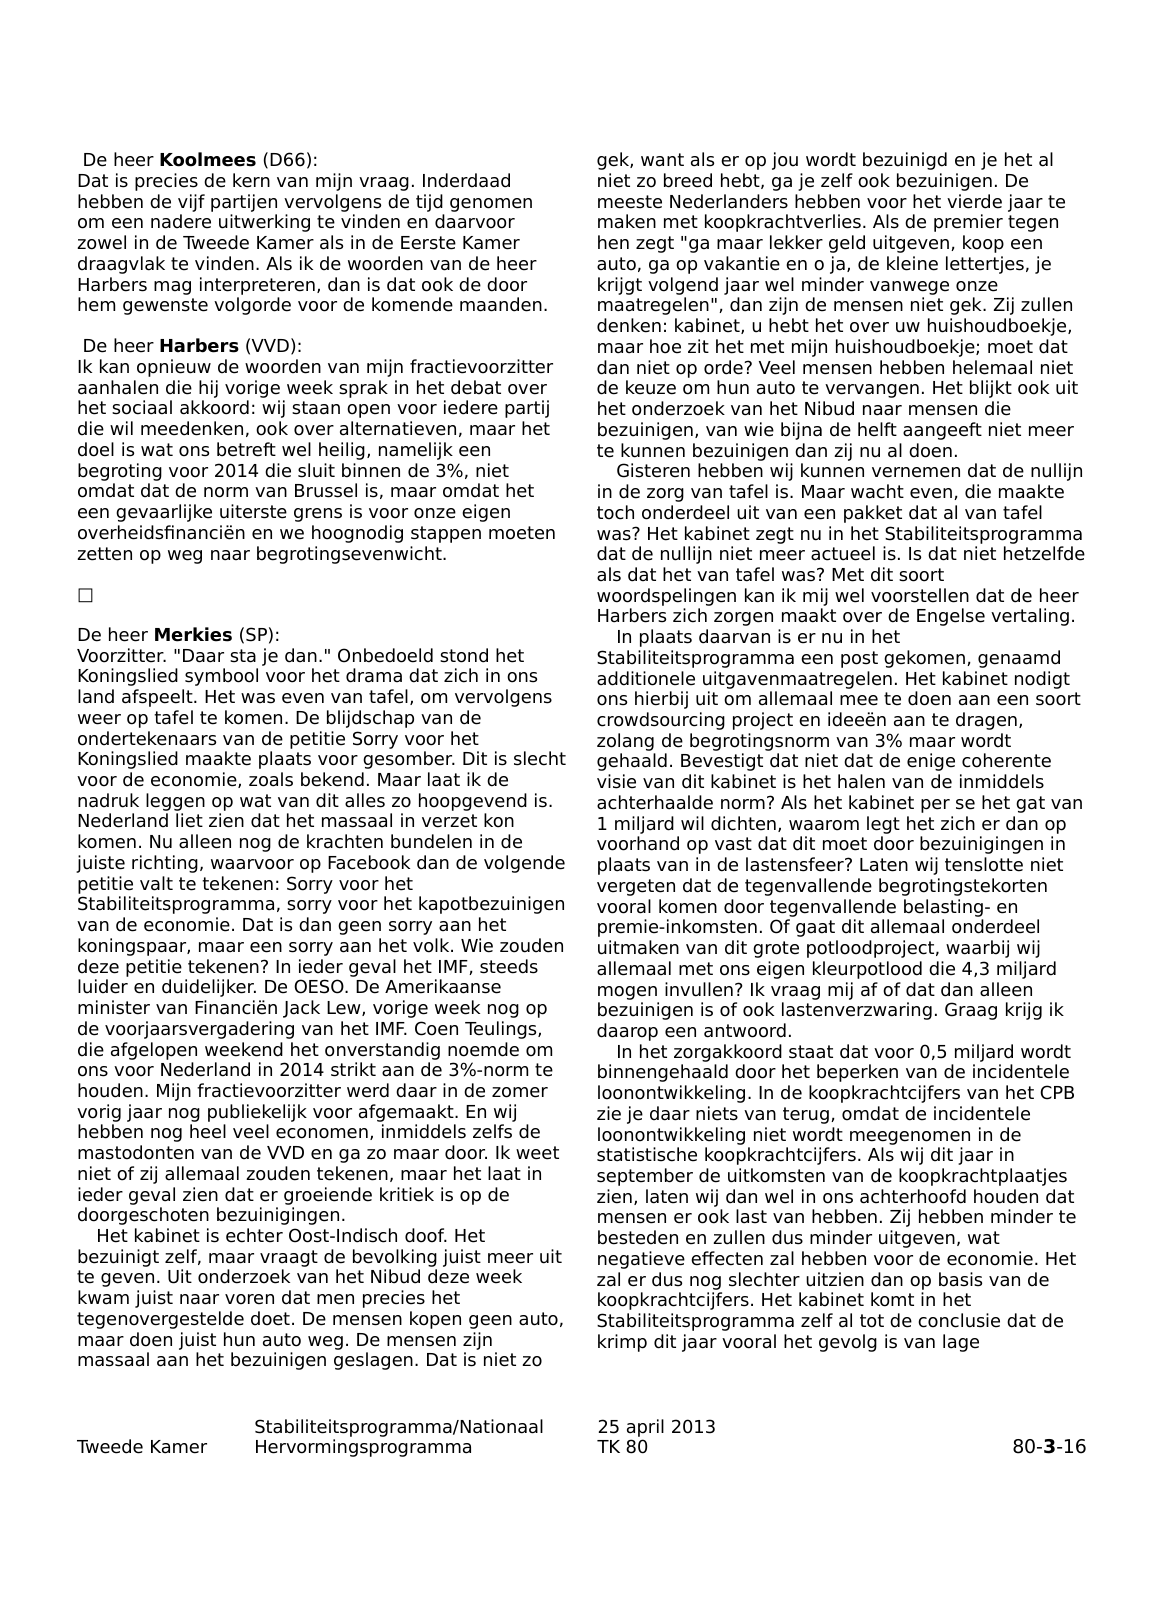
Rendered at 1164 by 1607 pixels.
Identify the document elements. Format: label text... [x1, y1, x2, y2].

text De heer Harbers (VVD): [77, 336, 567, 357]
text In plaats daarvan is er nu in het Stabiliteitsprogramma een post gekomen, genaamd additionele uitgavenmaatregelen. Het kabinet nodigt ons hierbij uit om allemaal mee te doen aan een soort crowdsourcing project en ideeën aan te dragen, zolang de begrotingsnorm van 3% maar wordt gehaald. Bevestigt dat niet dat de enige coherente visie van dit kabinet is het halen van de inmiddels achterhaalde norm? Als het kabinet per se het gat van 1 miljard wil dichten, waarom legt het zich er dan op voorhand op vast dat dit moet door bezuinigingen in plaats van in de lastensfeer? Laten wij tenslotte niet vergeten dat de tegenvallende begrotingstekorten vooral komen door tegenvallende belasting- en premie-inkomsten. Of gaat dit allemaal onderdeel uitmaken van dit grote potloodproject, waarbij wij allemaal met ons eigen kleurpotlood die 4,3 miljard mogen invullen? Ik vraag mij af of dat dan alleen bezuinigen is of ook lastenverzwaring. Graag krijg ik daarop een antwoord. [596, 627, 1087, 1042]
text Het kabinet is echter Oost-Indisch doof. Het bezuinigt zelf, maar vraagt de bevolking juist meer uit te geven. Uit onderzoek van het Nibud deze week kwam juist naar voren dat men precies het tegenovergestelde doet. De mensen kopen geen auto, maar doen juist hun auto weg. De mensen zijn massaal aan het bezuinigen geslagen. Dat is niet zo [77, 1226, 567, 1371]
text Gisteren hebben wij kunnen vernemen dat de nullijn in de zorg van tafel is. Maar wacht even, die maakte toch onderdeel uit van een pakket dat al van tafel was? Het kabinet zegt nu in het Stabiliteitsprogramma dat de nullijn niet meer actueel is. Is dat niet hetzelfde als dat het van tafel was? Met dit soort woordspelingen kan ik mij wel voorstellen dat de heer Harbers zich zorgen maakt over de Engelse vertaling. [596, 461, 1087, 627]
text Voorzitter. "Daar sta je dan." Onbedoeld stond het Koningslied symbool voor het drama dat zich in ons land afspeelt. Het was even van tafel, om vervolgens weer op tafel te komen. De blijdschap van de ondertekenaars van de petitie Sorry voor het Koningslied maakte plaats voor gesomber. Dit is slecht voor de economie, zoals bekend. Maar laat ik de nadruk leggen op wat van dit alles zo hoopgevend is. Nederland liet zien dat het massaal in verzet kon komen. Nu alleen nog de krachten bundelen in de juiste richting, waarvoor op Facebook dan de volgende petitie valt te tekenen: Sorry voor het Stabiliteitsprogramma, sorry voor het kapotbezuinigen van de economie. Dat is dan geen sorry aan het koningspaar, maar een sorry aan het volk. Wie zouden deze petitie tekenen? In ieder geval het IMF, steeds luider en duidelijker. De OESO. De Amerikaanse minister van Financiën Jack Lew, vorige week nog op de voorjaarsvergadering van het IMF. Coen Teulings, die afgelopen weekend het onverstandig noemde om ons voor Nederland in 2014 strikt aan de 3%-norm te houden. Mijn fractievoorzitter werd daar in de zomer vorig jaar nog publiekelijk voor afgemaakt. En wij hebben nog heel veel economen, inmiddels zelfs de mastodonten van de VVD en ga zo maar door. Ik weet niet of zij allemaal zouden tekenen, maar het laat in ieder geval zien dat er groeiende kritiek is op de doorgeschoten bezuinigingen. [77, 646, 567, 1226]
text De heer Merkies (SP): [77, 625, 567, 646]
text □ [77, 584, 567, 605]
text gek, want als er op jou wordt bezuinigd en je het al niet zo breed hebt, ga je zelf ook bezuinigen. De meeste Nederlanders hebben voor het vierde jaar te maken met koopkrachtverlies. Als de premier tegen hen zegt "ga maar lekker geld uitgeven, koop een auto, ga op vakantie en o ja, de kleine lettertjes, je krijgt volgend jaar wel minder vanwege onze maatregelen", dan zijn de mensen niet gek. Zij zullen denken: kabinet, u hebt het over uw huishoudboekje, maar hoe zit het met mijn huishoudboekje; moet dat dan niet op orde? Veel mensen hebben helemaal niet de keuze om hun auto te vervangen. Het blijkt ook uit het onderzoek van het Nibud naar mensen die bezuinigen, van wie bijna de helft aangeeft niet meer te kunnen bezuinigen dan zij nu al doen. [596, 150, 1087, 461]
text Ik kan opnieuw de woorden van mijn fractievoorzitter aanhalen die hij vorige week sprak in het debat over het sociaal akkoord: wij staan open voor iedere partij die wil meedenken, ook over alternatieven, maar het doel is wat ons betreft wel heilig, namelijk een begroting voor 2014 die sluit binnen de 3%, niet omdat dat de norm van Brussel is, maar omdat het een gevaarlijke uiterste grens is voor onze eigen overheidsfinanciën en we hoognodig stappen moeten zetten op weg naar begrotingsevenwicht. [77, 357, 567, 564]
text Dat is precies de kern van mijn vraag. Inderdaad hebben de vijf partijen vervolgens de tijd genomen om een nadere uitwerking te vinden en daarvoor zowel in de Tweede Kamer als in de Eerste Kamer draagvlak te vinden. Als ik de woorden van de heer Harbers mag interpreteren, dan is dat ook de door hem gewenste volgorde voor de komende maanden. [77, 171, 567, 316]
text In het zorgakkoord staat dat voor 0,5 miljard wordt binnengehaald door het beperken van de incidentele loonontwikkeling. In de koopkrachtcijfers van het CPB zie je daar niets van terug, omdat de incidentele loonontwikkeling niet wordt meegenomen in de statistische koopkrachtcijfers. Als wij dit jaar in september de uitkomsten van de koopkrachtplaatjes zien, laten wij dan wel in ons achterhoofd houden dat mensen er ook last van hebben. Zij hebben minder te besteden en zullen dus minder uitgeven, wat negatieve effecten zal hebben voor de economie. Het zal er dus nog slechter uitzien dan op basis van de koopkrachtcijfers. Het kabinet komt in het Stabiliteitsprogramma zelf al tot de conclusie dat de krimp dit jaar vooral het gevolg is van lage [596, 1042, 1087, 1352]
text De heer Koolmees (D66): [77, 150, 567, 171]
